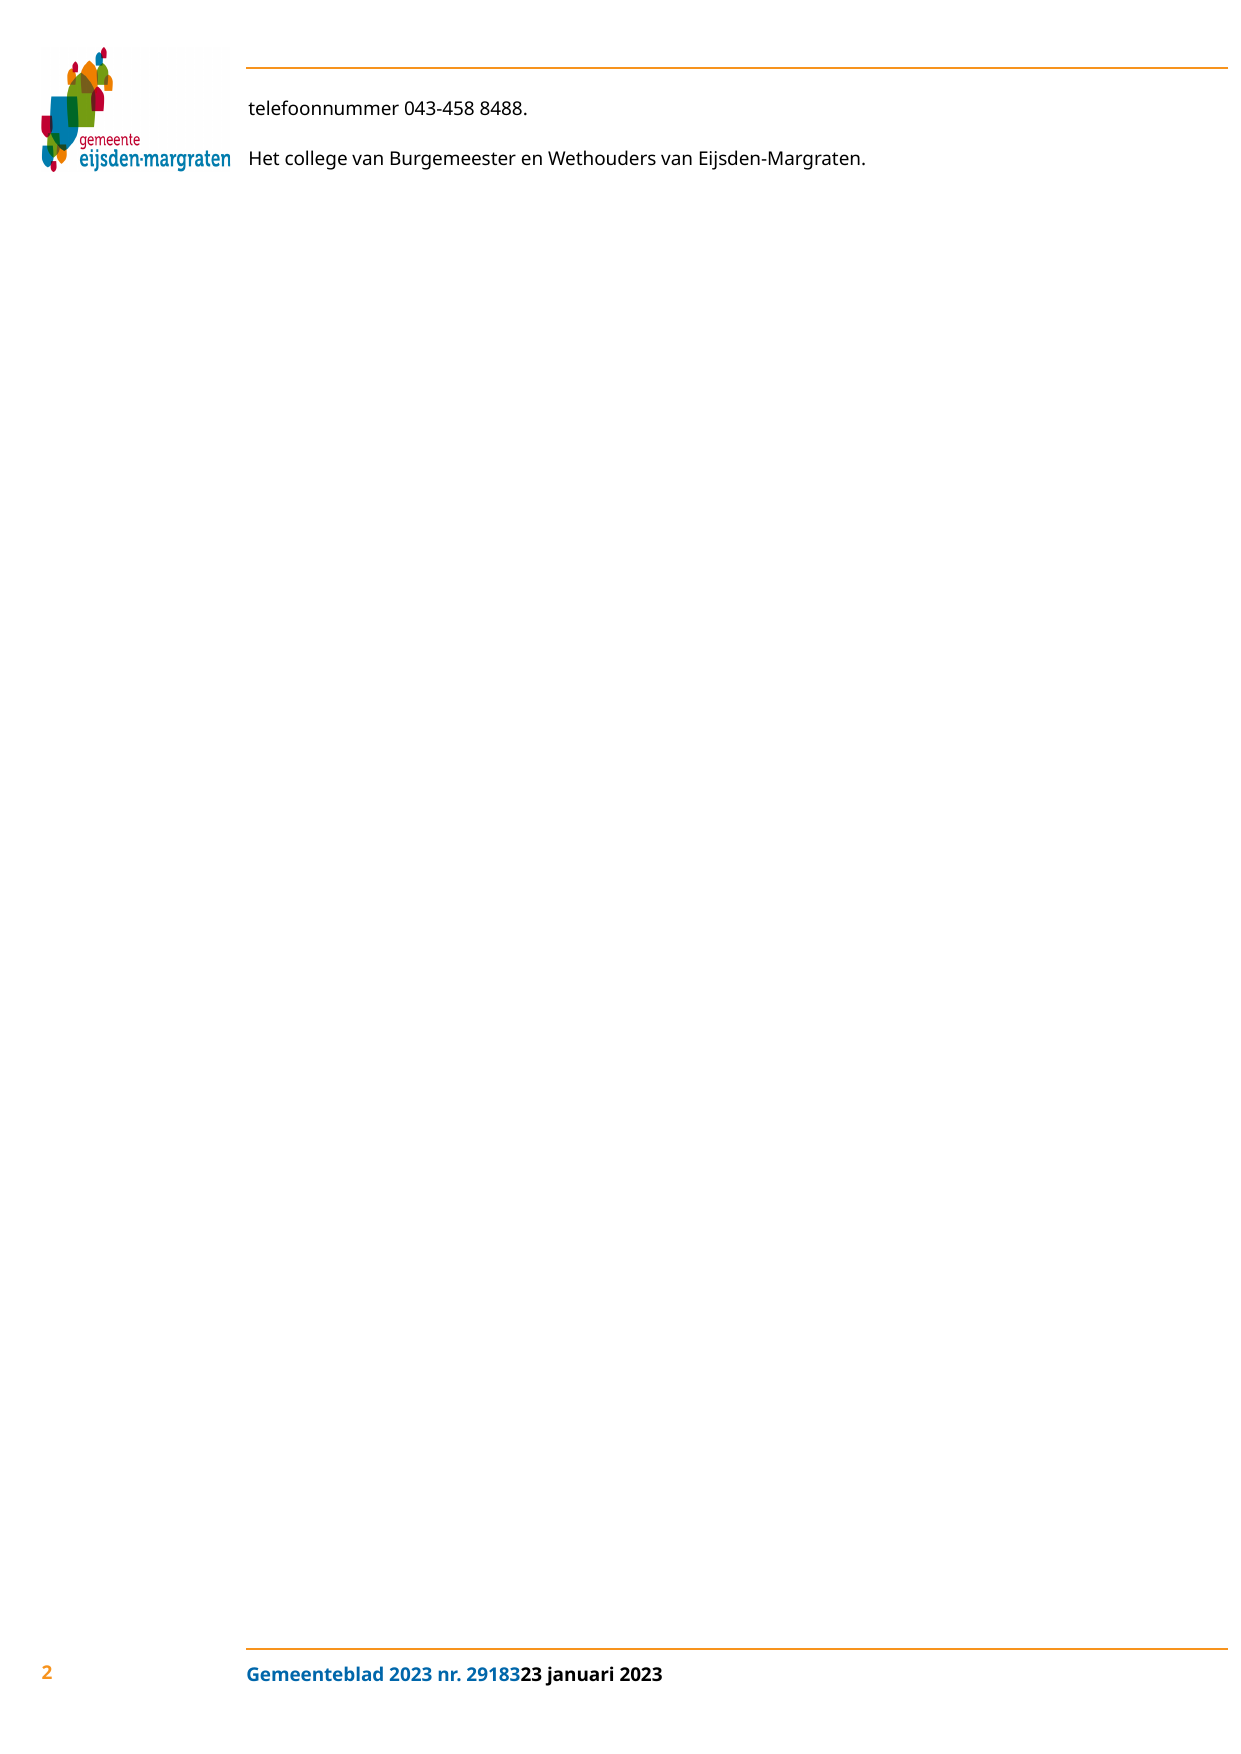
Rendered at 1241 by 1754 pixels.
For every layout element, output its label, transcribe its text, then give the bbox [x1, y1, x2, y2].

picture [41, 47, 231, 172]
text telefoonnummer 043-458 8488. [248, 95, 1152, 121]
text Het college van Burgemeester en Wethouders van Eijsden-Margraten. [248, 145, 1152, 171]
